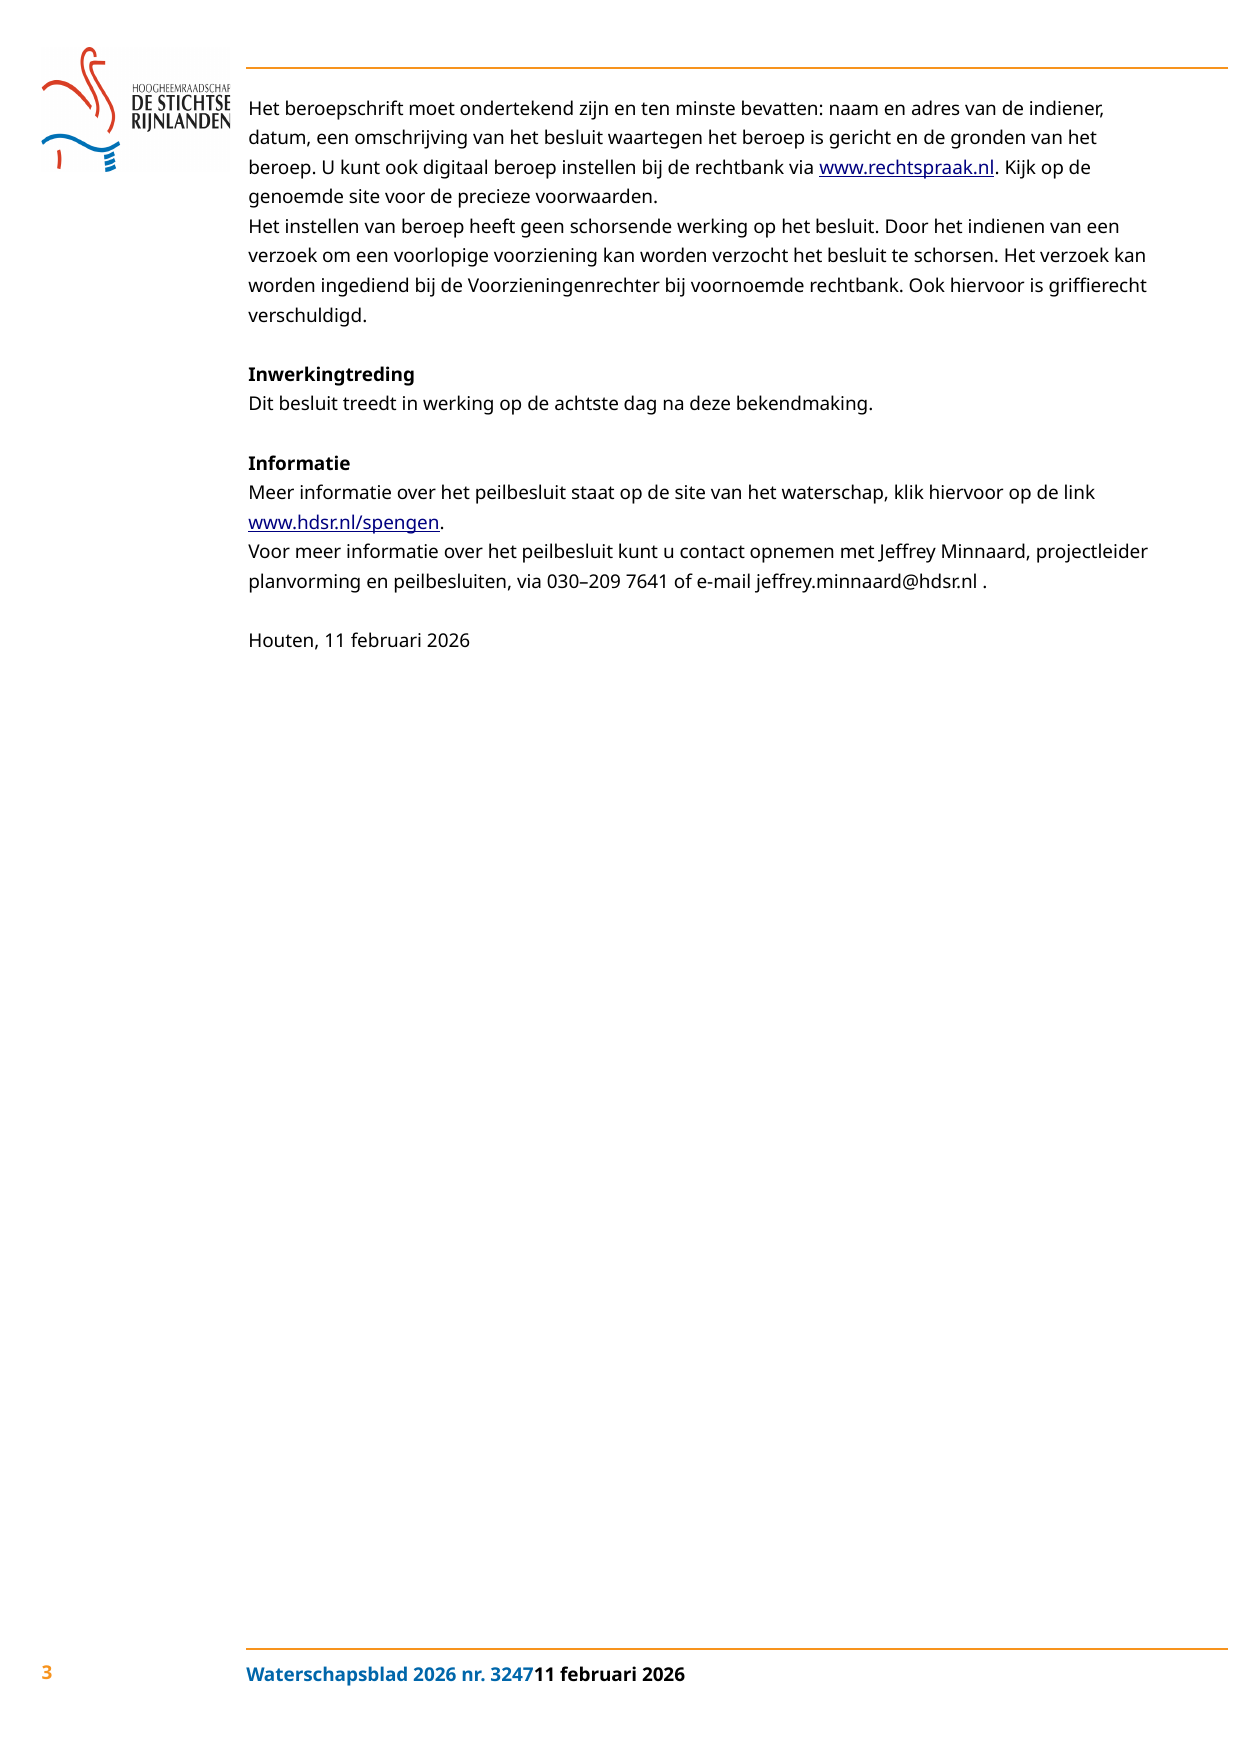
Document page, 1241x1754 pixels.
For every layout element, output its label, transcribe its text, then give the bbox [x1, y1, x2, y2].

text Informatie [248, 450, 1152, 476]
text Het beroepschrift moet ondertekend zijn en ten minste bevatten: naam en adres van de indiener, datum, een omschrijving van het besluit waartegen het beroep is gericht en de gronden van het beroep. U kunt ook digitaal beroep instellen bij de rechtbank via www.rechtspraak.nl. Kijk op de genoemde site voor de precieze voorwaarden. [248, 95, 1152, 209]
text Houten, 11 februari 2026 [248, 627, 1152, 653]
text Voor meer informatie over het peilbesluit kunt u contact opnemen met Jeffrey Minnaard, projectleider planvorming en peilbesluiten, via 030–209 7641 of e-mail jeffrey.minnaard@hdsr.nl . [248, 538, 1152, 594]
text Inwerkingtreding [248, 361, 1152, 387]
picture [41, 47, 231, 172]
text Meer informatie over het peilbesluit staat op de site van het waterschap, klik hiervoor op de link www.hdsr.nl/spengen. [248, 479, 1152, 535]
text Het instellen van beroep heeft geen schorsende werking op het besluit. Door het indienen van een verzoek om een voorlopige voorziening kan worden verzocht het besluit te schorsen. Het verzoek kan worden ingediend bij de Voorzieningenrechter bij voornoemde rechtbank. Ook hiervoor is griffierecht verschuldigd. [248, 213, 1152, 328]
text Dit besluit treedt in werking op de achtste dag na deze bekendmaking. [248, 391, 1152, 416]
